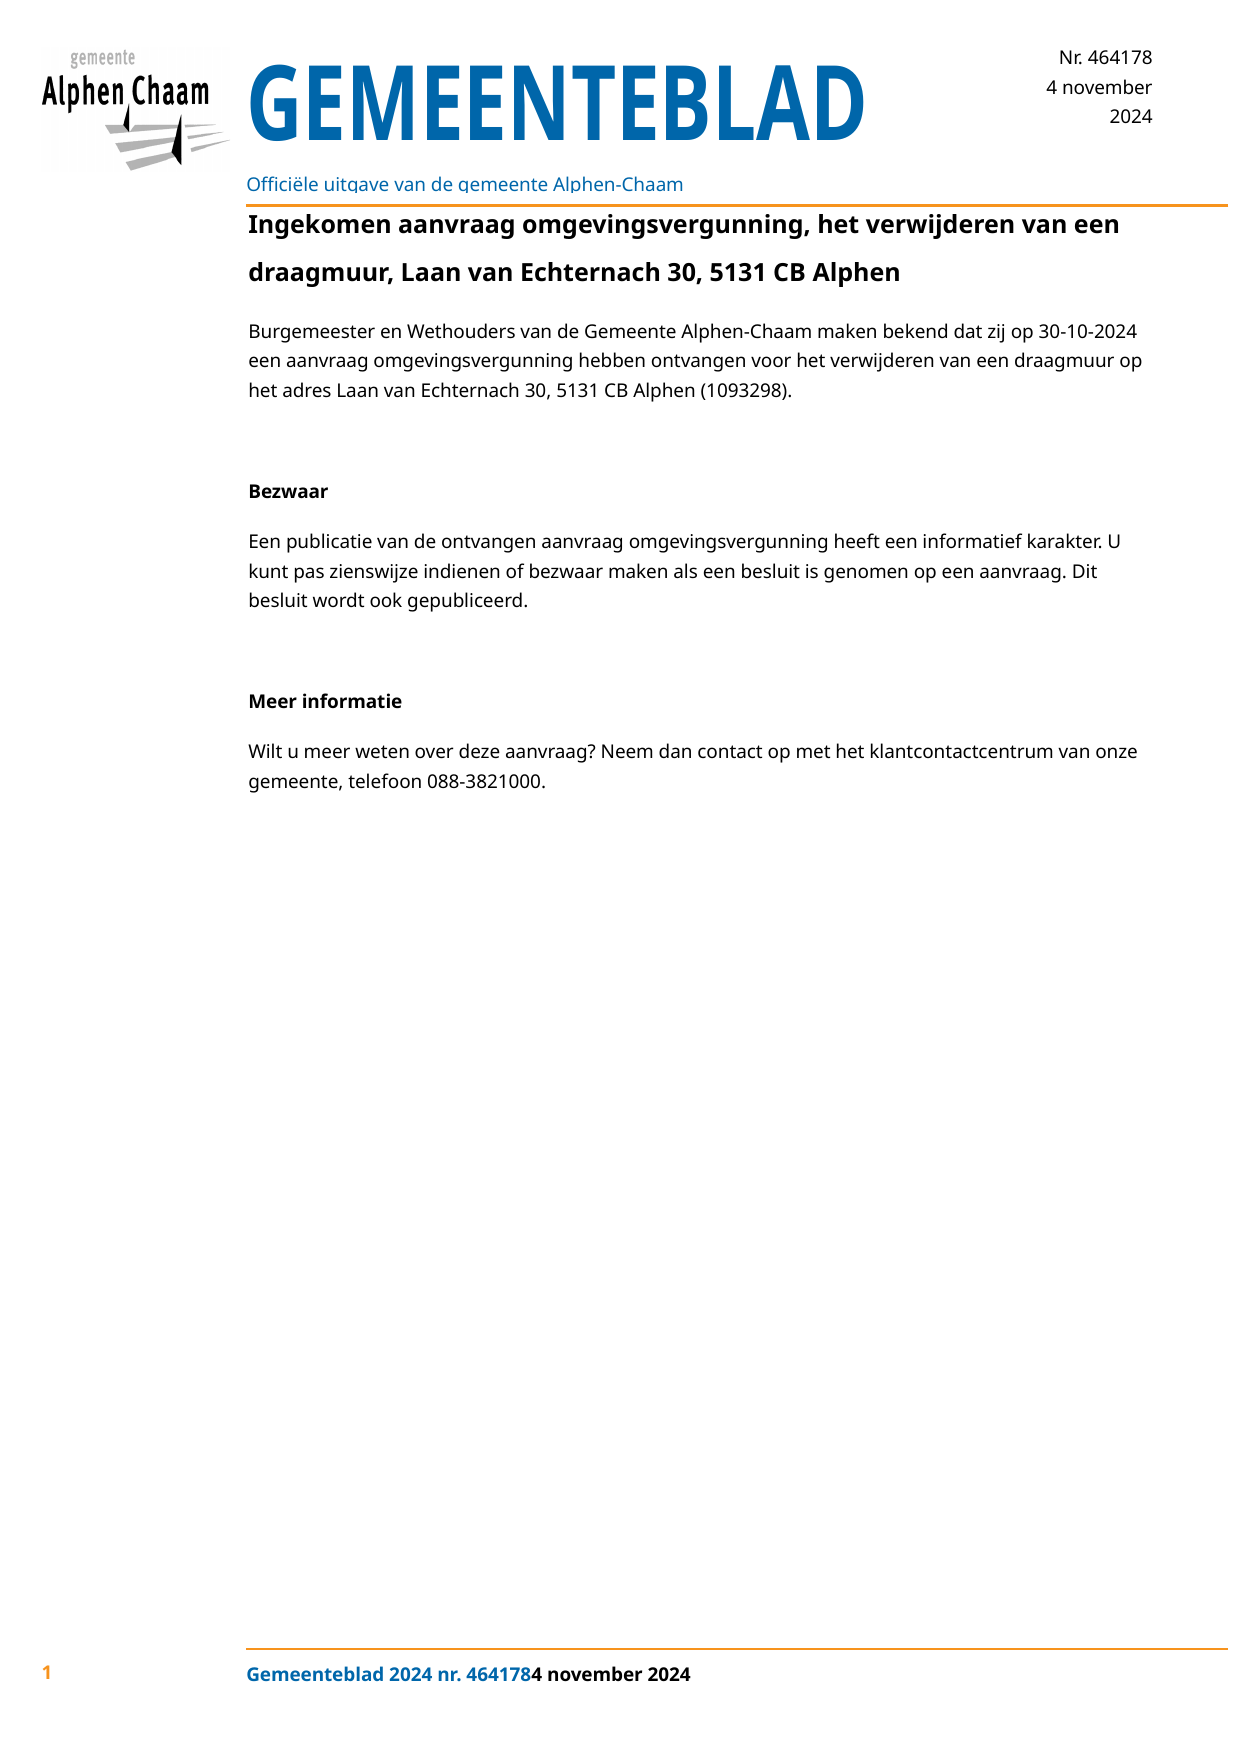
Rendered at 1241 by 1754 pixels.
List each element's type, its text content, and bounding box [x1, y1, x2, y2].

text Een publicatie van de ontvangen aanvraag omgevingsvergunning heeft een informatief karakter. U kunt pas zienswijze indienen of bezwaar maken als een besluit is genomen op een aanvraag. Dit besluit wordt ook gepubliceerd. [248, 528, 1152, 613]
text Bezwaar [248, 478, 1152, 504]
text Wilt u meer weten over deze aanvraag? Neem dan contact op met het klantcontactcentrum van onze gemeente, telefoon 088-3821000. [248, 739, 1152, 794]
text Ingekomen aanvraag omgevingsvergunning, het verwijderen van een draagmuur, Laan van Echternach 30, 5131 CB Alphen [248, 207, 1152, 288]
picture [41, 47, 231, 172]
text Meer informatie [248, 688, 1152, 714]
text Burgemeester en Wethouders van de Gemeente Alphen-Chaam maken bekend dat zij op 30-10-2024 een aanvraag omgevingsvergunning hebben ontvangen voor het verwijderen van een draagmuur op het adres Laan van Echternach 30, 5131 CB Alphen (1093298). [248, 318, 1152, 403]
